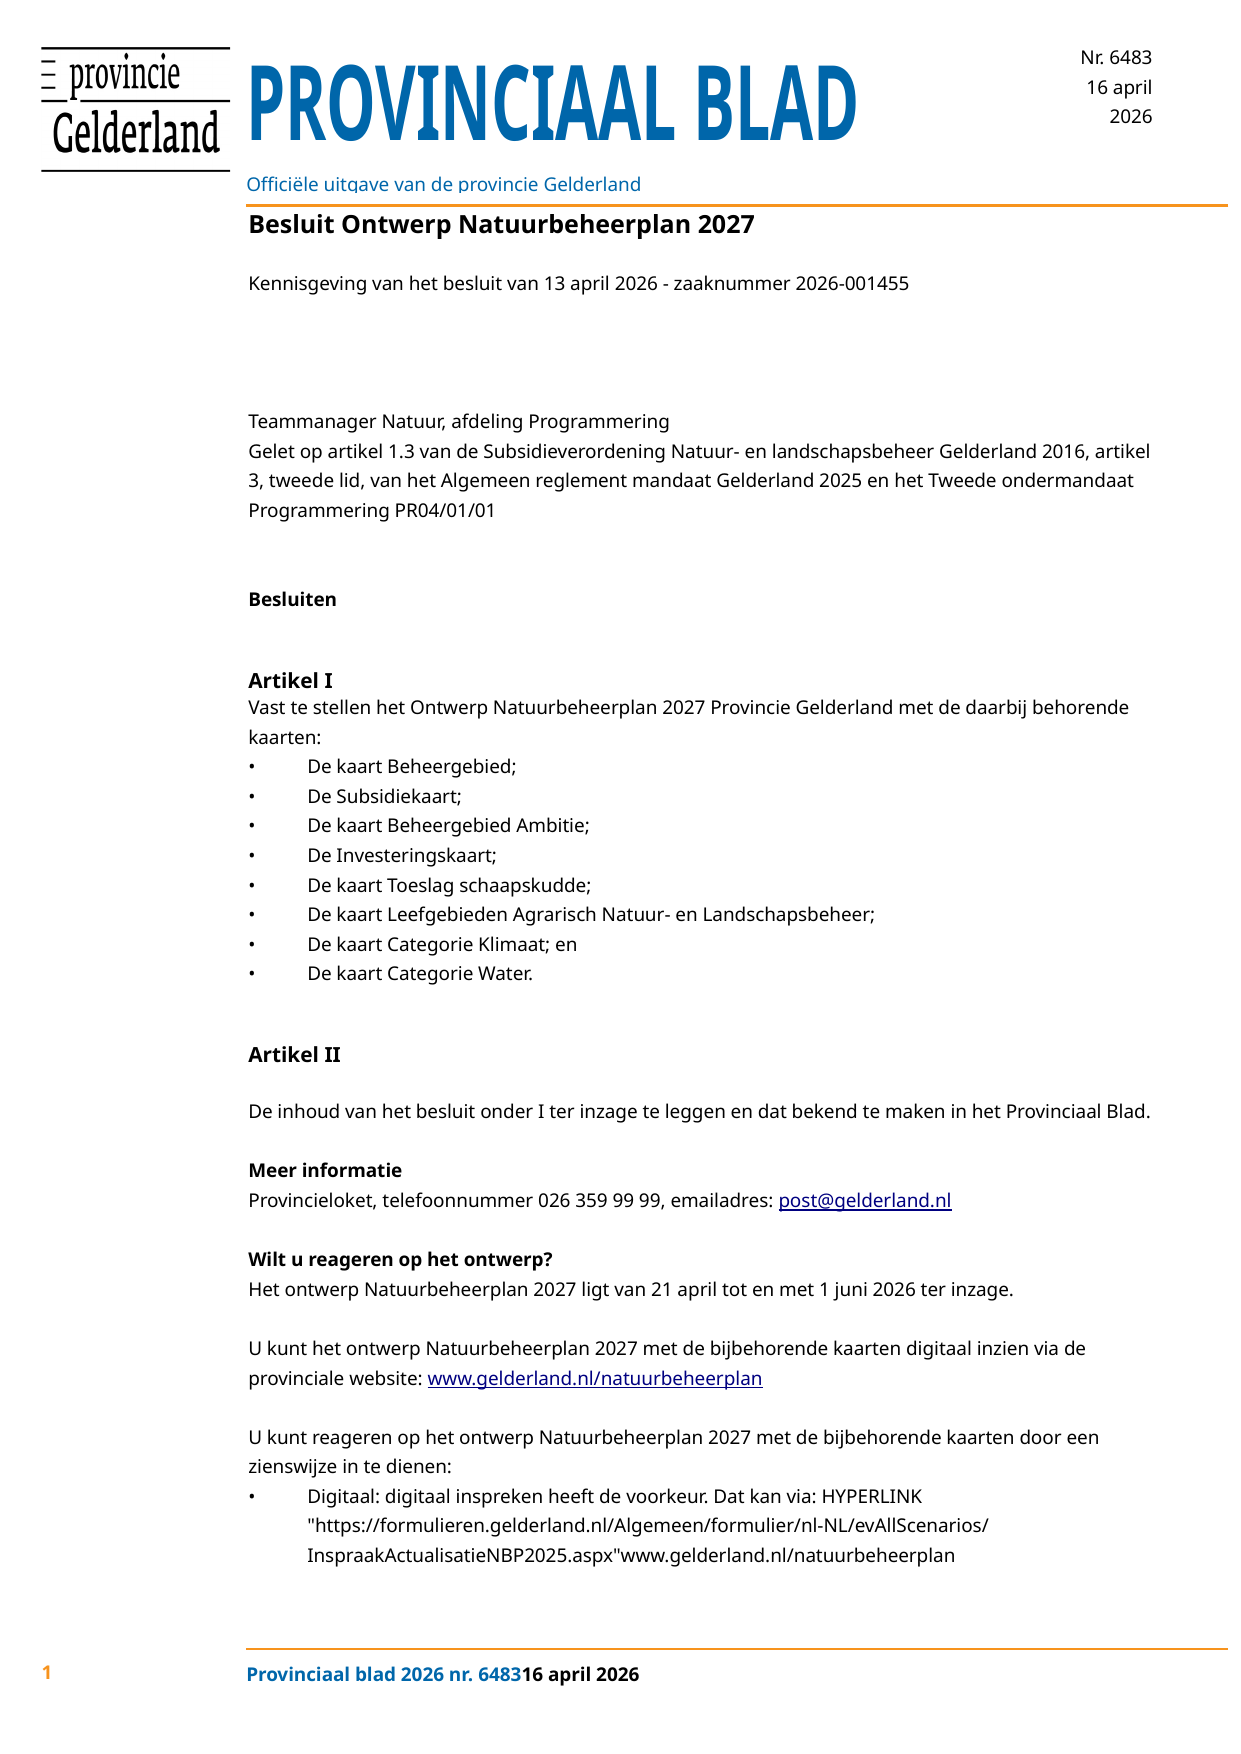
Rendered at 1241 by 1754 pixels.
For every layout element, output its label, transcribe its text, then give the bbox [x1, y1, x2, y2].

text Provincieloket, telefoonnummer 026 359 99 99, emailadres: post@gelderland.nl [248, 1187, 1152, 1213]
text Teammanager Natuur, afdeling Programmering [248, 408, 1152, 434]
text Het ontwerp Natuurbeheerplan 2027 ligt van 21 april tot en met 1 juni 2026 ter inzage. [248, 1276, 1152, 1302]
list De kaart Leefgebieden Agrarisch Natuur- en Landschapsbeheer; [248, 901, 1152, 927]
text U kunt het ontwerp Natuurbeheerplan 2027 met de bijbehorende kaarten digitaal inzien via de provinciale website: www.gelderland.nl/natuurbeheerplan [248, 1335, 1152, 1391]
list De Investeringskaart; [248, 842, 1152, 868]
text Besluiten [248, 586, 1152, 612]
list Digitaal: digitaal inspreken heeft de voorkeur. Dat kan via: HYPERLINK "https://formulieren.gelderland.nl/Algemeen/formulier/nl-NL/evAllScenarios/InspraakActualisatieNBP2025.aspx"www.gelderland.nl/natuurbeheerplan [248, 1483, 1152, 1568]
text Vast te stellen het Ontwerp Natuurbeheerplan 2027 Provincie Gelderland met de daarbij behorende kaarten: [248, 694, 1152, 749]
text Besluit Ontwerp Natuurbeheerplan 2027 [248, 207, 1152, 241]
list De kaart Categorie Klimaat; en [248, 931, 1152, 957]
picture [41, 47, 231, 172]
text Gelet op artikel 1.3 van de Subsidieverordening Natuur- en landschapsbeheer Gelderland 2016, artikel 3, tweede lid, van het Algemeen reglement mandaat Gelderland 2025 en het Tweede ondermandaat Programmering PR04/01/01 [248, 438, 1152, 523]
text Artikel II [248, 1041, 1152, 1069]
text Artikel I [248, 666, 1152, 694]
list De kaart Beheergebied Ambitie; [248, 813, 1152, 838]
list De kaart Categorie Water. [248, 961, 1152, 986]
text U kunt reageren op het ontwerp Natuurbeheerplan 2027 met de bijbehorende kaarten door een zienswijze in te dienen: [248, 1424, 1152, 1479]
text Meer informatie [248, 1158, 1152, 1183]
list De Subsidiekaart; [248, 783, 1152, 809]
list De kaart Toeslag schaapskudde; [248, 872, 1152, 897]
text Wilt u reageren op het ontwerp? [248, 1246, 1152, 1272]
list De kaart Beheergebied; [248, 753, 1152, 779]
text Kennisgeving van het besluit van 13 april 2026 - zaaknummer 2026-001455 [248, 270, 1152, 296]
text De inhoud van het besluit onder I ter inzage te leggen en dat bekend te maken in het Provinciaal Blad. [248, 1098, 1152, 1124]
